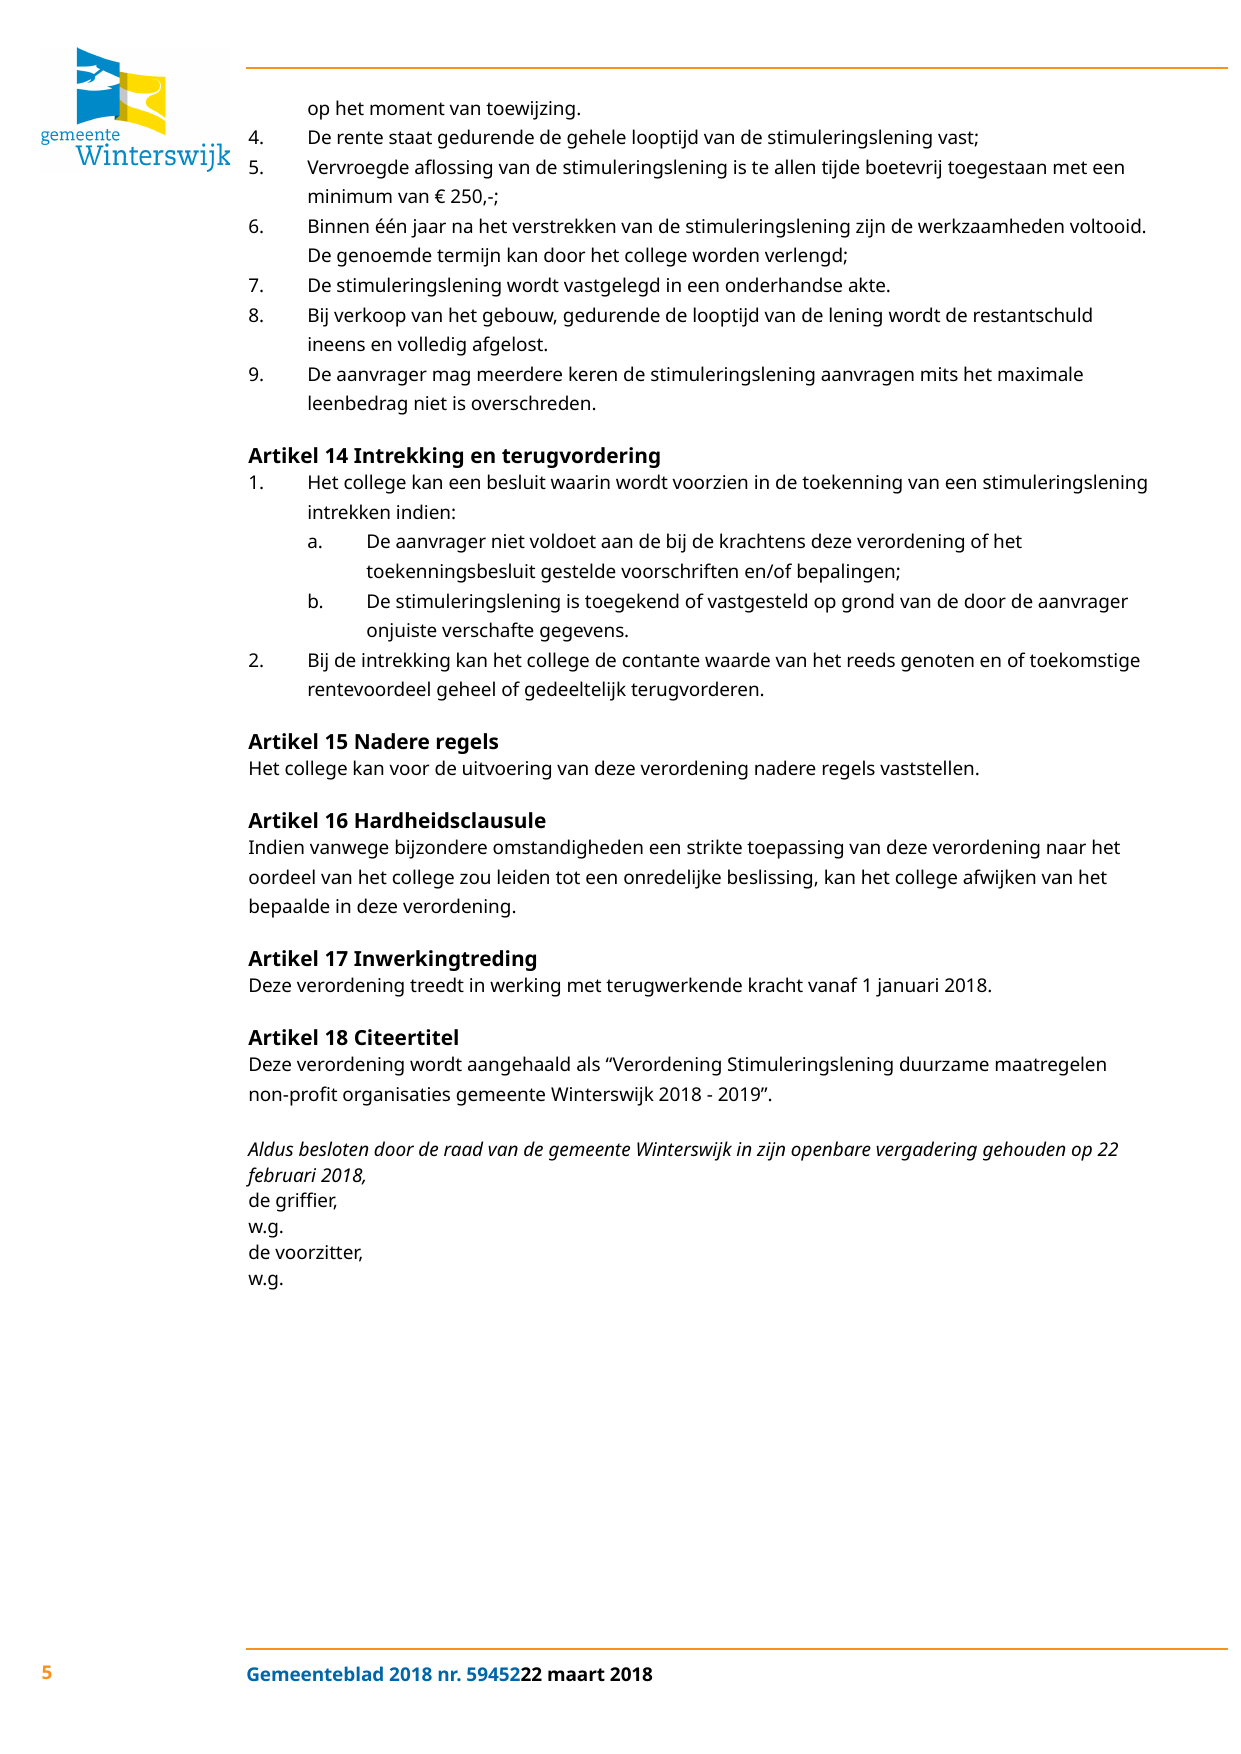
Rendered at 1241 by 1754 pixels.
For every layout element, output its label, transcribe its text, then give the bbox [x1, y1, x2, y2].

text de griffier, [248, 1187, 1152, 1213]
list op het moment van toewijzing. [248, 95, 1152, 121]
list Bij verkoop van het gebouw, gedurende de looptijd van de lening wordt de restantschuld ineens en volledig afgelost. [248, 302, 1152, 357]
text Artikel 17 Inwerkingtreding [248, 944, 1152, 972]
text Artikel 14 Intrekking en terugvordering [248, 441, 1152, 469]
list De stimuleringslening is toegekend of vastgesteld op grond van de door de aanvrager onjuiste verschafte gegevens. [307, 588, 1152, 643]
list Bij de intrekking kan het college de contante waarde van het reeds genoten en of toekomstige rentevoordeel geheel of gedeeltelijk terugvorderen. [248, 647, 1152, 702]
text Het college kan voor de uitvoering van deze verordening nadere regels vaststellen. [248, 755, 1152, 781]
list Vervroegde aflossing van de stimuleringslening is te allen tijde boetevrij toegestaan met een minimum van € 250,-; [248, 154, 1152, 209]
text w.g. [248, 1265, 1152, 1290]
list Het college kan een besluit waarin wordt voorzien in de toekenning van een stimuleringslening intrekken indien: [248, 469, 1152, 525]
picture [225, 153, 231, 162]
list De stimuleringslening wordt vastgelegd in een onderhandse akte. [248, 272, 1152, 298]
text Artikel 15 Nadere regels [248, 727, 1152, 755]
picture [41, 47, 231, 172]
list De aanvrager niet voldoet aan de bij de krachtens deze verordening of het toekenningsbesluit gestelde voorschriften en/of bepalingen; [307, 529, 1152, 584]
list De aanvrager mag meerdere keren de stimuleringslening aanvragen mits het maximale leenbedrag niet is overschreden. [248, 361, 1152, 416]
text Indien vanwege bijzondere omstandigheden een strikte toepassing van deze verordening naar het oordeel van het college zou leiden tot een onredelijke beslissing, kan het college afwijken van het bepaalde in deze verordening. [248, 834, 1152, 919]
text Artikel 18 Citeertitel [248, 1023, 1152, 1051]
text de voorzitter, [248, 1239, 1152, 1265]
text Deze verordening treedt in werking met terugwerkende kracht vanaf 1 januari 2018. [248, 972, 1152, 998]
text Aldus besloten door de raad van de gemeente Winterswijk in zijn openbare vergadering gehouden op 22 februari 2018, [248, 1136, 1152, 1187]
list Binnen één jaar na het verstrekken van de stimuleringslening zijn de werkzaamheden voltooid. De genoemde termijn kan door het college worden verlengd; [248, 213, 1152, 268]
text Deze verordening wordt aangehaald als “Verordening Stimuleringslening duurzame maatregelen non-profit organisaties gemeente Winterswijk 2018 - 2019”. [248, 1051, 1152, 1106]
list De rente staat gedurende de gehele looptijd van de stimuleringslening vast; [248, 124, 1152, 150]
text Artikel 16 Hardheidsclausule [248, 806, 1152, 834]
text w.g. [248, 1213, 1152, 1239]
